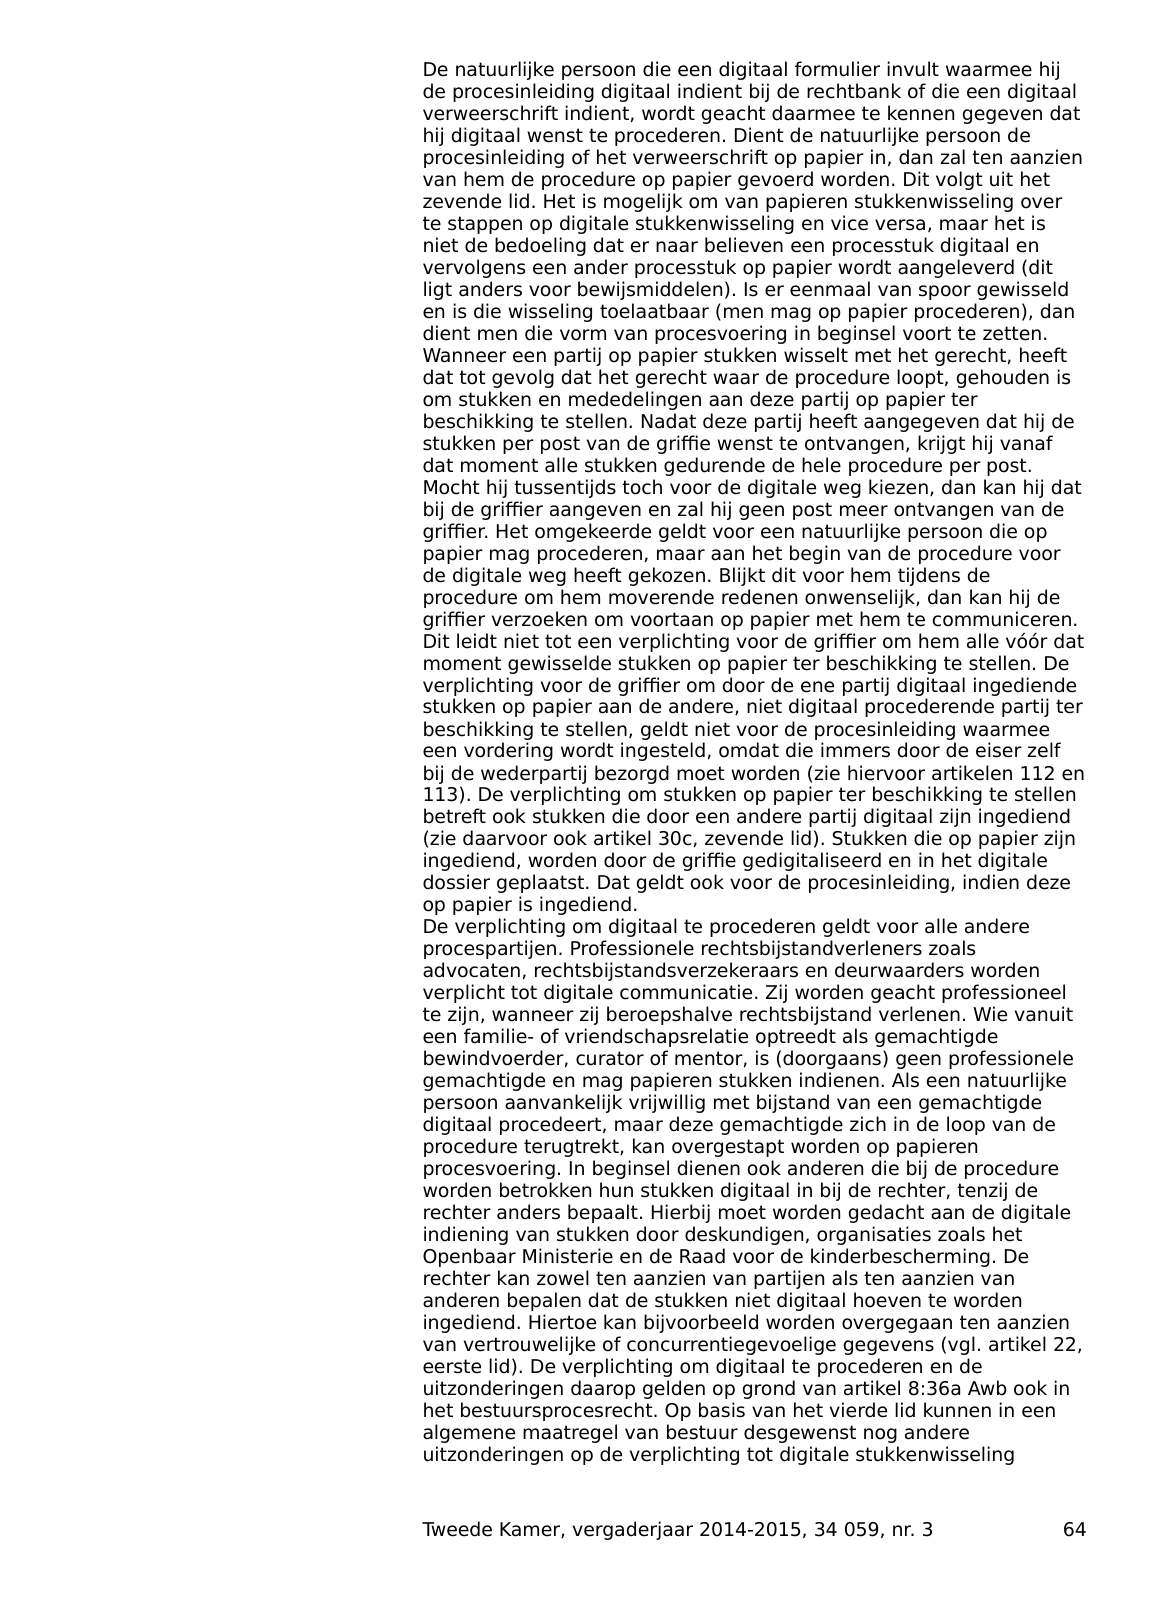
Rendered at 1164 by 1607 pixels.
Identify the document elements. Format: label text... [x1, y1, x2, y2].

text De verplichting om digitaal te procederen geldt voor alle andere procespartijen. Professionele rechtsbijstandverleners zoals advocaten, rechtsbijstandsverzekeraars en deurwaarders worden verplicht tot digitale communicatie. Zij worden geacht professioneel te zijn, wanneer zij beroepshalve rechtsbijstand verlenen. Wie vanuit een familie- of vriendschapsrelatie optreedt als gemachtigde bewindvoerder, curator of mentor, is (doorgaans) geen professionele gemachtigde en mag papieren stukken indienen. Als een natuurlijke persoon aanvankelijk vrijwillig met bijstand van een gemachtigde digitaal procedeert, maar deze gemachtigde zich in de loop van de procedure terugtrekt, kan overgestapt worden op papieren procesvoering. In beginsel dienen ook anderen die bij de procedure worden betrokken hun stukken digitaal in bij de rechter, tenzij de rechter anders bepaalt. Hierbij moet worden gedacht aan de digitale indiening van stukken door deskundigen, organisaties zoals het Openbaar Ministerie en de Raad voor de kinderbescherming. De rechter kan zowel ten aanzien van partijen als ten aanzien van anderen bepalen dat de stukken niet digitaal hoeven te worden ingediend. Hiertoe kan bijvoorbeeld worden overgegaan ten aanzien van vertrouwelijke of concurrentiegevoelige gegevens (vgl. artikel 22, eerste lid). De verplichting om digitaal te procederen en de uitzonderingen daarop gelden op grond van artikel 8:36a Awb ook in het bestuursprocesrecht. Op basis van het vierde lid kunnen in een algemene maatregel van bestuur desgewenst nog andere uitzonderingen op de verplichting tot digitale stukkenwisseling [422, 916, 1087, 1466]
text Wanneer een partij op papier stukken wisselt met het gerecht, heeft dat tot gevolg dat het gerecht waar de procedure loopt, gehouden is om stukken en mededelingen aan deze partij op papier ter beschikking te stellen. Nadat deze partij heeft aangegeven dat hij de stukken per post van de griffie wenst te ontvangen, krijgt hij vanaf dat moment alle stukken gedurende de hele procedure per post. Mocht hij tussentijds toch voor de digitale weg kiezen, dan kan hij dat bij de griffier aangeven en zal hij geen post meer ontvangen van de griffier. Het omgekeerde geldt voor een natuurlijke persoon die op papier mag procederen, maar aan het begin van de procedure voor de digitale weg heeft gekozen. Blijkt dit voor hem tijdens de procedure om hem moverende redenen onwenselijk, dan kan hij de griffier verzoeken om voortaan op papier met hem te communiceren. Dit leidt niet tot een verplichting voor de griffier om hem alle vóór dat moment gewisselde stukken op papier ter beschikking te stellen. De verplichting voor de griffier om door de ene partij digitaal ingediende stukken op papier aan de andere, niet digitaal procederende partij ter beschikking te stellen, geldt niet voor de procesinleiding waarmee een vordering wordt ingesteld, omdat die immers door de eiser zelf bij de wederpartij bezorgd moet worden (zie hiervoor artikelen 112 en 113). De verplichting om stukken op papier ter beschikking te stellen betreft ook stukken die door een andere partij digitaal zijn ingediend (zie daarvoor ook artikel 30c, zevende lid). Stukken die op papier zijn ingediend, worden door de griffie gedigitaliseerd en in het digitale dossier geplaatst. Dat geldt ook voor de procesinleiding, indien deze op papier is ingediend. [422, 345, 1087, 916]
text De natuurlijke persoon die een digitaal formulier invult waarmee hij de procesinleiding digitaal indient bij de rechtbank of die een digitaal verweerschrift indient, wordt geacht daarmee te kennen gegeven dat hij digitaal wenst te procederen. Dient de natuurlijke persoon de procesinleiding of het verweerschrift op papier in, dan zal ten aanzien van hem de procedure op papier gevoerd worden. Dit volgt uit het zevende lid. Het is mogelijk om van papieren stukkenwisseling over te stappen op digitale stukkenwisseling en vice versa, maar het is niet de bedoeling dat er naar believen een processtuk digitaal en vervolgens een ander processtuk op papier wordt aangeleverd (dit ligt anders voor bewijsmiddelen). Is er eenmaal van spoor gewisseld en is die wisseling toelaatbaar (men mag op papier procederen), dan dient men die vorm van procesvoering in beginsel voort te zetten. [422, 59, 1087, 345]
